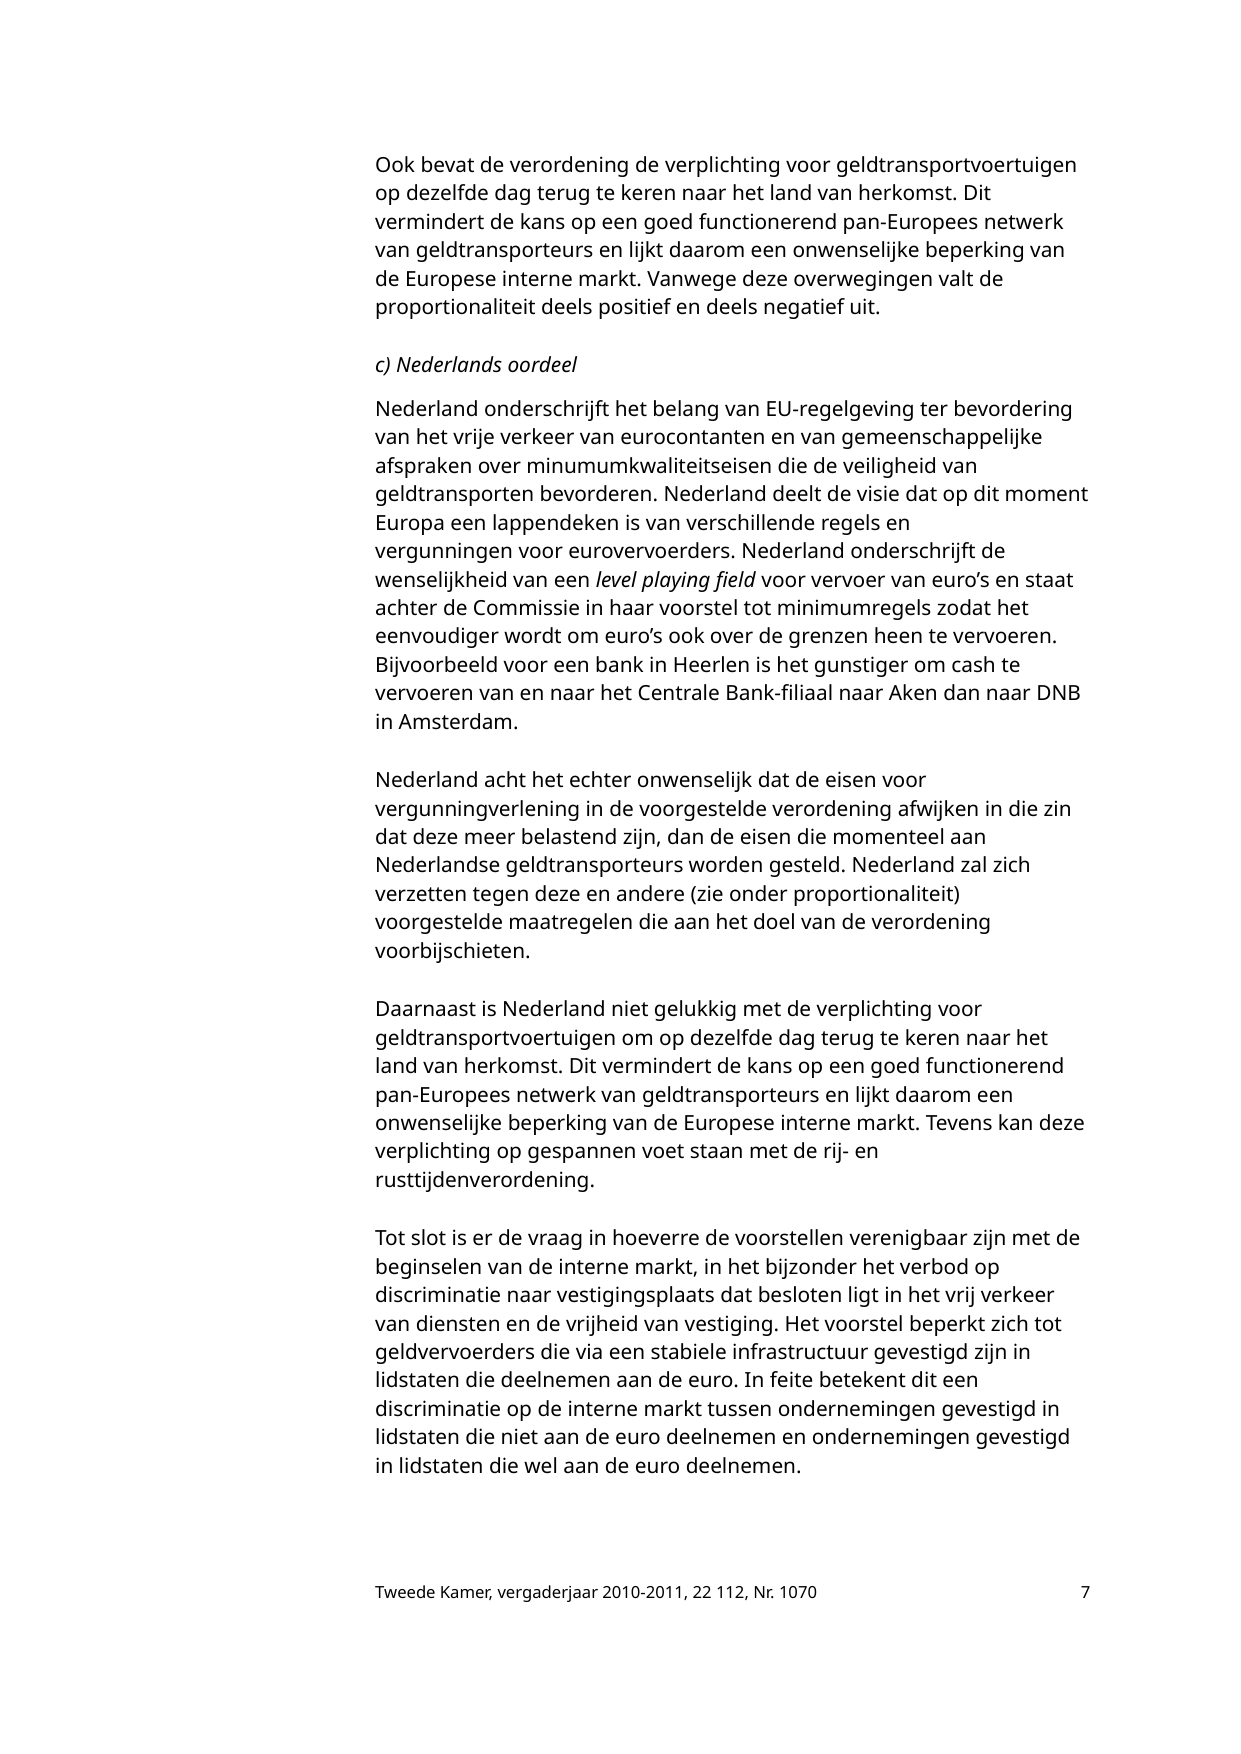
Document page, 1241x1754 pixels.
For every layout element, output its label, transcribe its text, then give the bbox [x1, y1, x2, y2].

text c) Nederlands oordeel [375, 351, 1090, 379]
text Nederland onderschrijft het belang van EU-regelgeving ter bevordering van het vrije verkeer van eurocontanten en van gemeenschappelijke afspraken over minumumkwaliteitseisen die de veiligheid van geldtransporten bevorderen. Nederland deelt de visie dat op dit moment Europa een lappendeken is van verschillende regels en vergunningen voor eurovervoerders. Nederland onderschrijft de wenselijkheid van een level playing field voor vervoer van euro’s en staat achter de Commissie in haar voorstel tot minimumregels zodat het eenvoudiger wordt om euro’s ook over de grenzen heen te vervoeren. Bijvoorbeeld voor een bank in Heerlen is het gunstiger om cash te vervoeren van en naar het Centrale Bank-filiaal naar Aken dan naar DNB in Amsterdam. [375, 394, 1090, 735]
text Tot slot is er de vraag in hoeverre de voorstellen verenigbaar zijn met de beginselen van de interne markt, in het bijzonder het verbod op discriminatie naar vestigingsplaats dat besloten ligt in het vrij verkeer van diensten en de vrijheid van vestiging. Het voorstel beperkt zich tot geldvervoerders die via een stabiele infrastructuur gevestigd zijn in lidstaten die deelnemen aan de euro. In feite betekent dit een discriminatie op de interne markt tussen ondernemingen gevestigd in lidstaten die niet aan de euro deelnemen en ondernemingen gevestigd in lidstaten die wel aan de euro deelnemen. [375, 1223, 1090, 1479]
text Daarnaast is Nederland niet gelukkig met de verplichting voor geldtransportvoertuigen om op dezelfde dag terug te keren naar het land van herkomst. Dit vermindert de kans op een goed functionerend pan-Europees netwerk van geldtransporteurs en lijkt daarom een onwenselijke beperking van de Europese interne markt. Tevens kan deze verplichting op gespannen voet staan met de rij- en rusttijdenverordening. [375, 994, 1090, 1193]
text Nederland acht het echter onwenselijk dat de eisen voor vergunningverlening in de voorgestelde verordening afwijken in die zin dat deze meer belastend zijn, dan de eisen die momenteel aan Nederlandse geldtransporteurs worden gesteld. Nederland zal zich verzetten tegen deze en andere (zie onder proportionaliteit) voorgestelde maatregelen die aan het doel van de verordening voorbijschieten. [375, 765, 1090, 964]
text Ook bevat de verordening de verplichting voor geldtransportvoertuigen op dezelfde dag terug te keren naar het land van herkomst. Dit vermindert de kans op een goed functionerend pan-Europees netwerk van geldtransporteurs en lijkt daarom een onwenselijke beperking van de Europese interne markt. Vanwege deze overwegingen valt de proportionaliteit deels positief en deels negatief uit. [375, 150, 1090, 321]
